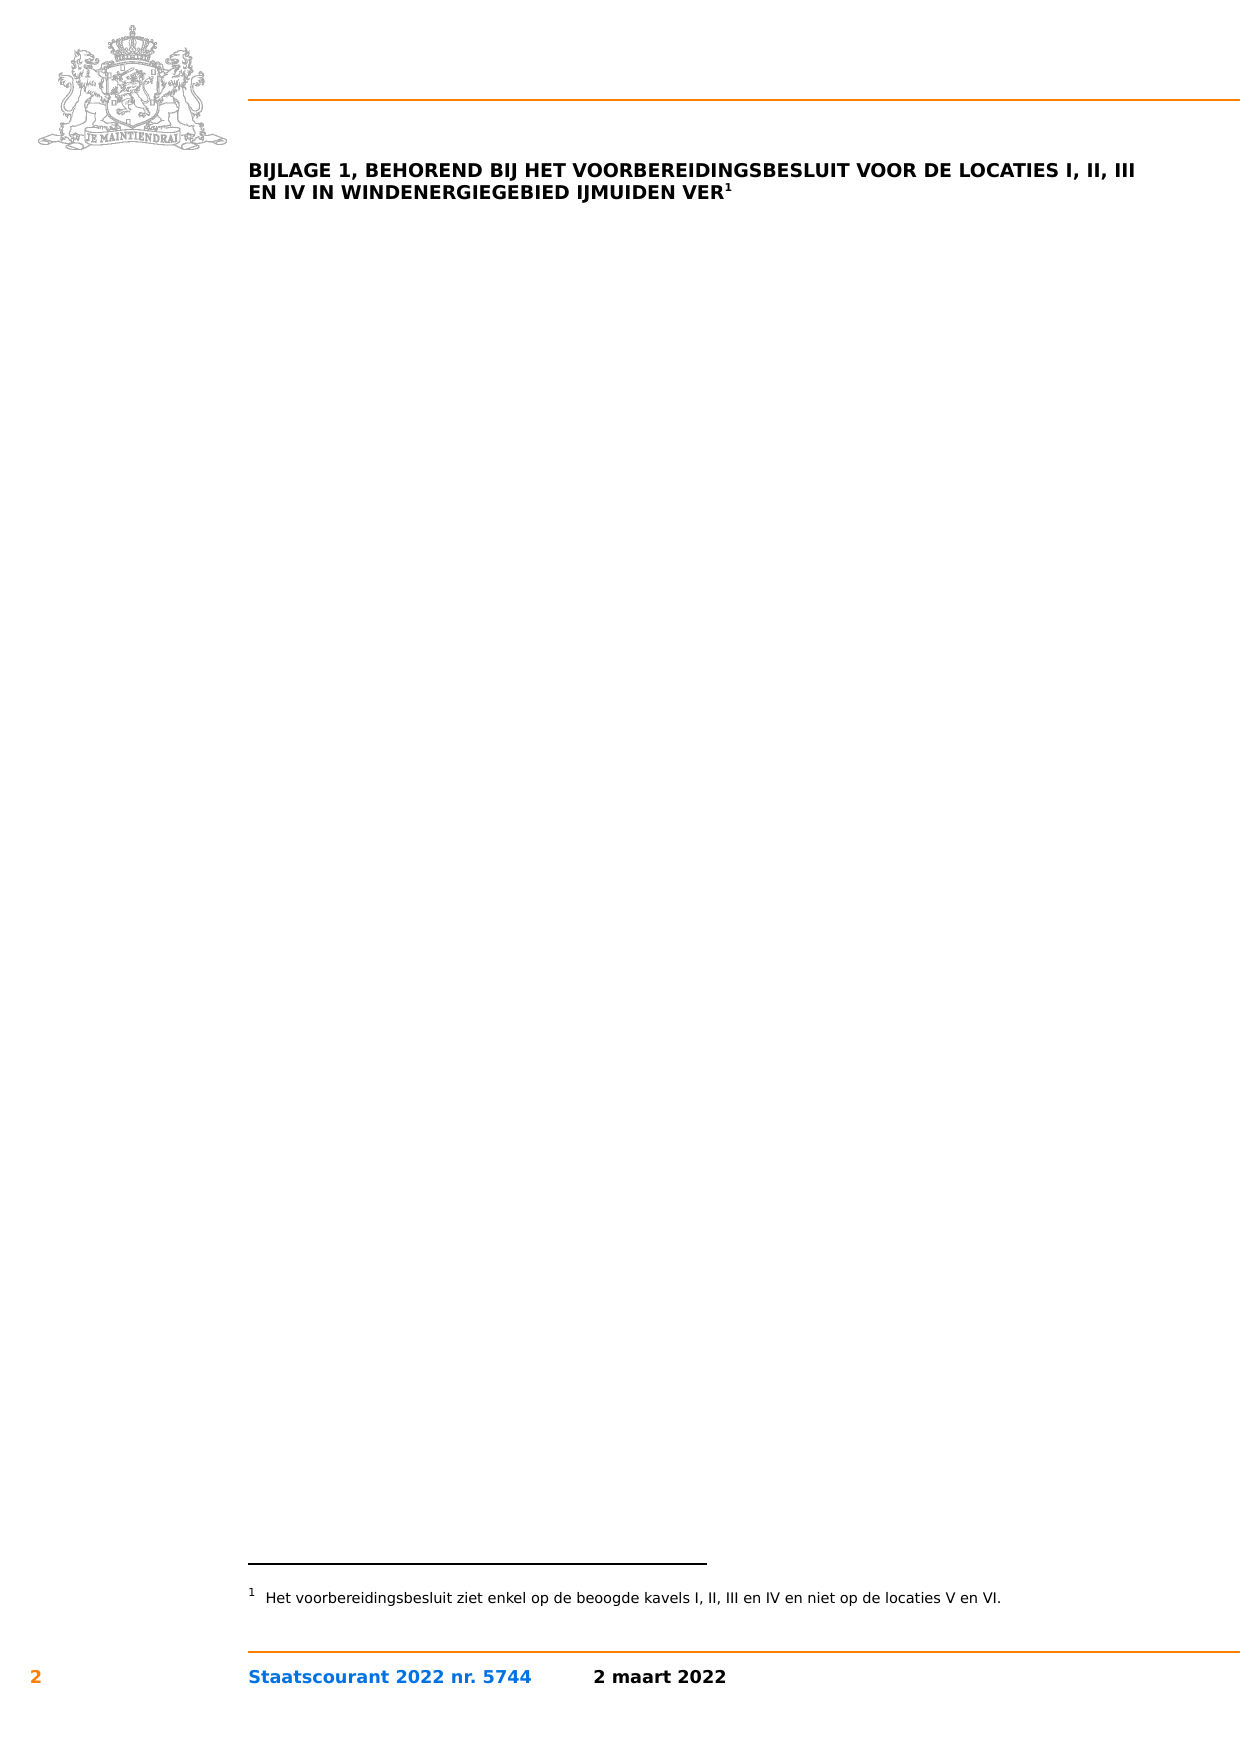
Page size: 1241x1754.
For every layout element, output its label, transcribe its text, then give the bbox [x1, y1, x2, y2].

subtitle BIJLAGE 1, BEHOREND BIJ HET VOORBEREIDINGSBESLUIT VOOR DE LOCATIES I, II, III EN IV IN WINDENERGIEGEBIED IJMUIDEN VER [248, 160, 1163, 204]
picture [38, 25, 227, 150]
text Het voorbereidingsbesluit ziet enkel op de beoogde kavels I, II, III en IV en niet op de locaties V en VI. [248, 1586, 1163, 1608]
